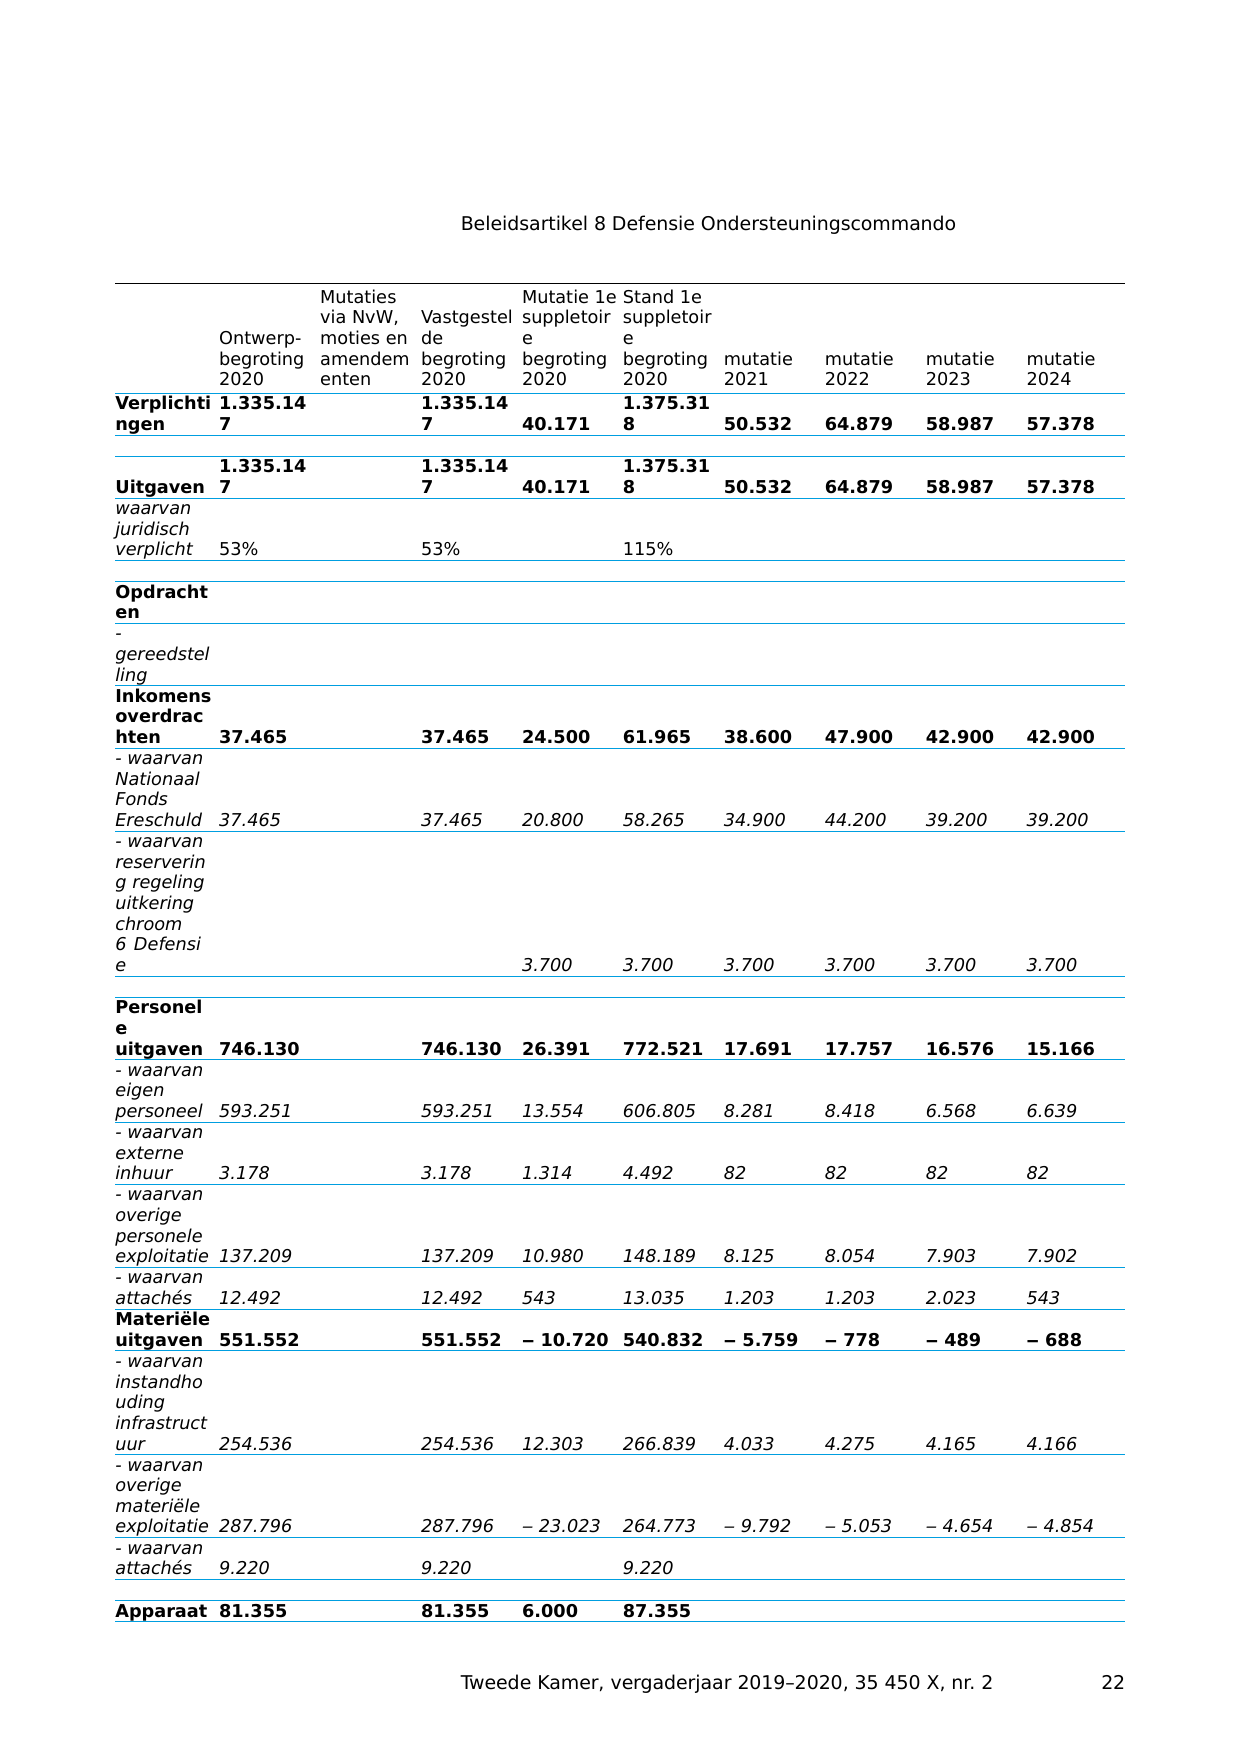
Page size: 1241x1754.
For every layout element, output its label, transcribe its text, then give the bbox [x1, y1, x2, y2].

table_cell [721, 561, 822, 581]
table_cell 9.220 [216, 1538, 317, 1579]
table_cell 1.203 [822, 1268, 923, 1309]
table_cell Apparaat [115, 1601, 216, 1621]
table_cell [822, 1601, 923, 1621]
table_cell 38.600 [721, 686, 822, 748]
table_cell 254.536 [418, 1351, 519, 1454]
table_cell 12.492 [216, 1268, 317, 1309]
table_cell - waarvan instandhouding infrastructuur [115, 1351, 216, 1454]
table_cell - waarvan Nationaal Fonds Ereschuld [115, 749, 216, 831]
table_cell 543 [1024, 1268, 1125, 1309]
table_cell [216, 1580, 317, 1600]
table_cell ‒ 9.792 [721, 1455, 822, 1537]
table_cell 64.879 [822, 394, 923, 434]
table_cell [317, 1310, 418, 1350]
table_cell [418, 561, 519, 581]
table_cell [317, 1351, 418, 1454]
table_cell [1024, 499, 1125, 560]
table_cell ‒ 5.053 [822, 1455, 923, 1537]
table_cell 82 [1024, 1123, 1125, 1184]
table_cell [721, 436, 822, 456]
table_cell ‒ 489 [923, 1310, 1023, 1350]
table_cell [317, 499, 418, 560]
table_cell [822, 499, 923, 560]
table_cell [519, 624, 620, 685]
table_cell 26.391 [519, 998, 620, 1059]
table_cell [317, 457, 418, 497]
table_cell 8.281 [721, 1060, 822, 1121]
table_cell 57.378 [1024, 394, 1125, 434]
table_cell - waarvan attachés [115, 1538, 216, 1579]
table_cell [115, 977, 216, 997]
table_cell 58.987 [923, 394, 1023, 434]
table_cell [1024, 624, 1125, 685]
table_cell 1.375.318 [620, 394, 721, 434]
table_cell Stand 1e suppletoire begroting 2020 [620, 284, 721, 393]
table_cell [1024, 561, 1125, 581]
table_cell 606.805 [620, 1060, 721, 1121]
table_cell 6.639 [1024, 1060, 1125, 1121]
table_cell 1.314 [519, 1123, 620, 1184]
table_cell [317, 749, 418, 831]
table_cell 7.902 [1024, 1185, 1125, 1267]
table_cell 8.054 [822, 1185, 923, 1267]
table_cell - waarvan reservering regeling uitkering chroom 6 Defensie [115, 832, 216, 976]
table_cell [519, 1538, 620, 1579]
table_cell 593.251 [418, 1060, 519, 1121]
table_cell Personele uitgaven [115, 998, 216, 1059]
table_cell [721, 499, 822, 560]
table_cell 551.552 [418, 1310, 519, 1350]
table_cell [418, 436, 519, 456]
table_cell 10.980 [519, 1185, 620, 1267]
table_cell [216, 977, 317, 997]
table_cell [115, 284, 216, 393]
table_cell 37.465 [216, 686, 317, 748]
table_cell [317, 1538, 418, 1579]
table_cell [620, 436, 721, 456]
table_cell [923, 977, 1023, 997]
table_cell [519, 582, 620, 623]
table_cell 264.773 [620, 1455, 721, 1537]
table_cell 148.189 [620, 1185, 721, 1267]
table_cell - waarvan overige materiële exploitatie [115, 1455, 216, 1537]
table_cell [317, 998, 418, 1059]
table_cell [923, 582, 1023, 623]
table_cell [1024, 436, 1125, 456]
table_cell 47.900 [822, 686, 923, 748]
table_cell 40.171 [519, 394, 620, 434]
table_cell [923, 1601, 1023, 1621]
table_cell 37.465 [418, 749, 519, 831]
table_cell [418, 624, 519, 685]
table_cell 4.033 [721, 1351, 822, 1454]
table_cell Opdrachten [115, 582, 216, 623]
table_cell 61.965 [620, 686, 721, 748]
table_cell [519, 499, 620, 560]
table_cell ‒ 4.654 [923, 1455, 1023, 1537]
table_cell 1.203 [721, 1268, 822, 1309]
table_cell [620, 582, 721, 623]
table_cell Vastgestelde begroting 2020 [418, 284, 519, 393]
table_cell 1.335.147 [216, 394, 317, 434]
table_cell 58.265 [620, 749, 721, 831]
table_cell [721, 1580, 822, 1600]
table_cell [317, 1268, 418, 1309]
table_cell [519, 977, 620, 997]
table_cell 2.023 [923, 1268, 1023, 1309]
table_cell 3.700 [923, 832, 1023, 976]
table_cell 24.500 [519, 686, 620, 748]
table_cell [115, 436, 216, 456]
table_cell [317, 686, 418, 748]
table_cell 82 [822, 1123, 923, 1184]
table_cell 1.335.147 [418, 394, 519, 434]
table_cell [216, 561, 317, 581]
table_cell 53% [418, 499, 519, 560]
table_cell ‒ 4.854 [1024, 1455, 1125, 1537]
table_cell Mutatie 1e suppletoire begroting 2020 [519, 284, 620, 393]
table_cell 4.166 [1024, 1351, 1125, 1454]
title Beleidsartikel 8 Defensie Ondersteuningscommando [461, 213, 1125, 235]
table_cell 44.200 [822, 749, 923, 831]
table_cell 287.796 [418, 1455, 519, 1537]
table_cell 15.166 [1024, 998, 1125, 1059]
table_cell 39.200 [1024, 749, 1125, 831]
table_cell 6.000 [519, 1601, 620, 1621]
table_cell 17.757 [822, 998, 923, 1059]
table_cell [620, 624, 721, 685]
table_cell 287.796 [216, 1455, 317, 1537]
table_cell 57.378 [1024, 457, 1125, 497]
table_cell 82 [923, 1123, 1023, 1184]
table_cell mutatie 2024 [1024, 284, 1125, 393]
table_cell - waarvan attachés [115, 1268, 216, 1309]
table_cell 266.839 [620, 1351, 721, 1454]
table_cell [418, 582, 519, 623]
table_cell [317, 582, 418, 623]
table_cell - waarvan externe inhuur [115, 1123, 216, 1184]
table_cell [620, 1580, 721, 1600]
table_header Artikel 8 Defensie Ondersteuningscommando (bedragen x € 1.000) [115, 258, 1125, 283]
table_cell 3.700 [721, 832, 822, 976]
table_cell 42.900 [923, 686, 1023, 748]
table_cell 4.165 [923, 1351, 1023, 1454]
table_cell ‒ 23.023 [519, 1455, 620, 1537]
table_cell 37.465 [216, 749, 317, 831]
table_cell [519, 561, 620, 581]
table_cell 3.700 [519, 832, 620, 976]
table_cell ‒ 5.759 [721, 1310, 822, 1350]
table_cell 3.178 [418, 1123, 519, 1184]
table_cell [519, 436, 620, 456]
table_cell 13.554 [519, 1060, 620, 1121]
table_cell Mutaties via NvW, moties en amendementen [317, 284, 418, 393]
table_cell [418, 977, 519, 997]
table_cell 12.492 [418, 1268, 519, 1309]
table_cell [721, 1601, 822, 1621]
table_cell [216, 832, 317, 976]
table_cell [115, 561, 216, 581]
table_cell [721, 624, 822, 685]
table_cell [317, 1060, 418, 1121]
table_cell 4.492 [620, 1123, 721, 1184]
table_cell 540.832 [620, 1310, 721, 1350]
table_cell 551.552 [216, 1310, 317, 1350]
table_cell 42.900 [1024, 686, 1125, 748]
table_cell 9.220 [418, 1538, 519, 1579]
table_cell [822, 624, 923, 685]
table_cell Ontwerp-begroting 2020 [216, 284, 317, 393]
table_cell 746.130 [216, 998, 317, 1059]
table_cell waarvan juridisch verplicht [115, 499, 216, 560]
table_cell 40.171 [519, 457, 620, 497]
table_cell 3.700 [1024, 832, 1125, 976]
table_cell 58.987 [923, 457, 1023, 497]
table_cell - waarvan eigen personeel [115, 1060, 216, 1121]
table_cell 39.200 [923, 749, 1023, 831]
table_cell 12.303 [519, 1351, 620, 1454]
table_cell 115% [620, 499, 721, 560]
table_cell 772.521 [620, 998, 721, 1059]
table_cell [317, 1185, 418, 1267]
table_cell [216, 436, 317, 456]
table_cell [216, 624, 317, 685]
table_cell Materiële uitgaven [115, 1310, 216, 1350]
table_cell 8.125 [721, 1185, 822, 1267]
table_cell [418, 832, 519, 976]
table_cell 8.418 [822, 1060, 923, 1121]
table_cell [317, 977, 418, 997]
table_cell [822, 561, 923, 581]
table_cell [317, 1455, 418, 1537]
table_cell [317, 394, 418, 434]
table_cell 3.700 [620, 832, 721, 976]
table_cell [317, 1580, 418, 1600]
table_cell 34.900 [721, 749, 822, 831]
table_cell 87.355 [620, 1601, 721, 1621]
table_cell 4.275 [822, 1351, 923, 1454]
table_cell [317, 436, 418, 456]
table_cell 543 [519, 1268, 620, 1309]
table_cell [1024, 1580, 1125, 1600]
table_cell [923, 624, 1023, 685]
table_cell 1.335.147 [216, 457, 317, 497]
table_cell [317, 1123, 418, 1184]
table_cell 7.903 [923, 1185, 1023, 1267]
table_cell [923, 561, 1023, 581]
table_cell [115, 1580, 216, 1600]
table_cell [620, 977, 721, 997]
table_cell [418, 1580, 519, 1600]
table_cell 6.568 [923, 1060, 1023, 1121]
table_cell 50.532 [721, 457, 822, 497]
table_cell 9.220 [620, 1538, 721, 1579]
table_cell [822, 1538, 923, 1579]
table_cell ‒ 688 [1024, 1310, 1125, 1350]
table_cell [317, 1601, 418, 1621]
table_cell ‒ 778 [822, 1310, 923, 1350]
table_cell [822, 977, 923, 997]
table_cell - waarvan overige personele exploitatie [115, 1185, 216, 1267]
table_cell 1.375.318 [620, 457, 721, 497]
table_cell 137.209 [418, 1185, 519, 1267]
table_cell mutatie 2021 [721, 284, 822, 393]
table_cell [923, 436, 1023, 456]
table_cell [620, 561, 721, 581]
table_cell 17.691 [721, 998, 822, 1059]
table_cell [1024, 977, 1125, 997]
table_cell mutatie 2022 [822, 284, 923, 393]
table_cell 53% [216, 499, 317, 560]
table_cell 137.209 [216, 1185, 317, 1267]
table_cell [721, 1538, 822, 1579]
table_cell [519, 1580, 620, 1600]
table_cell Uitgaven [115, 457, 216, 497]
table_cell 16.576 [923, 998, 1023, 1059]
table_cell ‒ 10.720 [519, 1310, 620, 1350]
table_cell 746.130 [418, 998, 519, 1059]
table_cell 37.465 [418, 686, 519, 748]
table_cell [822, 436, 923, 456]
table_cell [822, 582, 923, 623]
table_cell [317, 624, 418, 685]
table_cell [317, 561, 418, 581]
table_cell 1.335.147 [418, 457, 519, 497]
table_cell 82 [721, 1123, 822, 1184]
table_cell 254.536 [216, 1351, 317, 1454]
table_cell [721, 582, 822, 623]
table_cell 81.355 [418, 1601, 519, 1621]
table_cell - gereedstelling [115, 624, 216, 685]
table_cell 3.700 [822, 832, 923, 976]
table_cell mutatie 2023 [923, 284, 1023, 393]
table_cell 50.532 [721, 394, 822, 434]
table_cell 81.355 [216, 1601, 317, 1621]
table_cell Verplichtingen [115, 394, 216, 434]
table_cell 593.251 [216, 1060, 317, 1121]
table_cell [822, 1580, 923, 1600]
table_cell [923, 1538, 1023, 1579]
table_cell [721, 977, 822, 997]
table_cell 3.178 [216, 1123, 317, 1184]
table_cell [923, 1580, 1023, 1600]
table_cell [216, 582, 317, 623]
table_cell [1024, 1601, 1125, 1621]
table_cell [1024, 582, 1125, 623]
table_cell 13.035 [620, 1268, 721, 1309]
table_cell Inkomensoverdrachten [115, 686, 216, 748]
table_cell 64.879 [822, 457, 923, 497]
table_cell [317, 832, 418, 976]
table_cell 20.800 [519, 749, 620, 831]
table_cell [923, 499, 1023, 560]
table_cell [1024, 1538, 1125, 1579]
